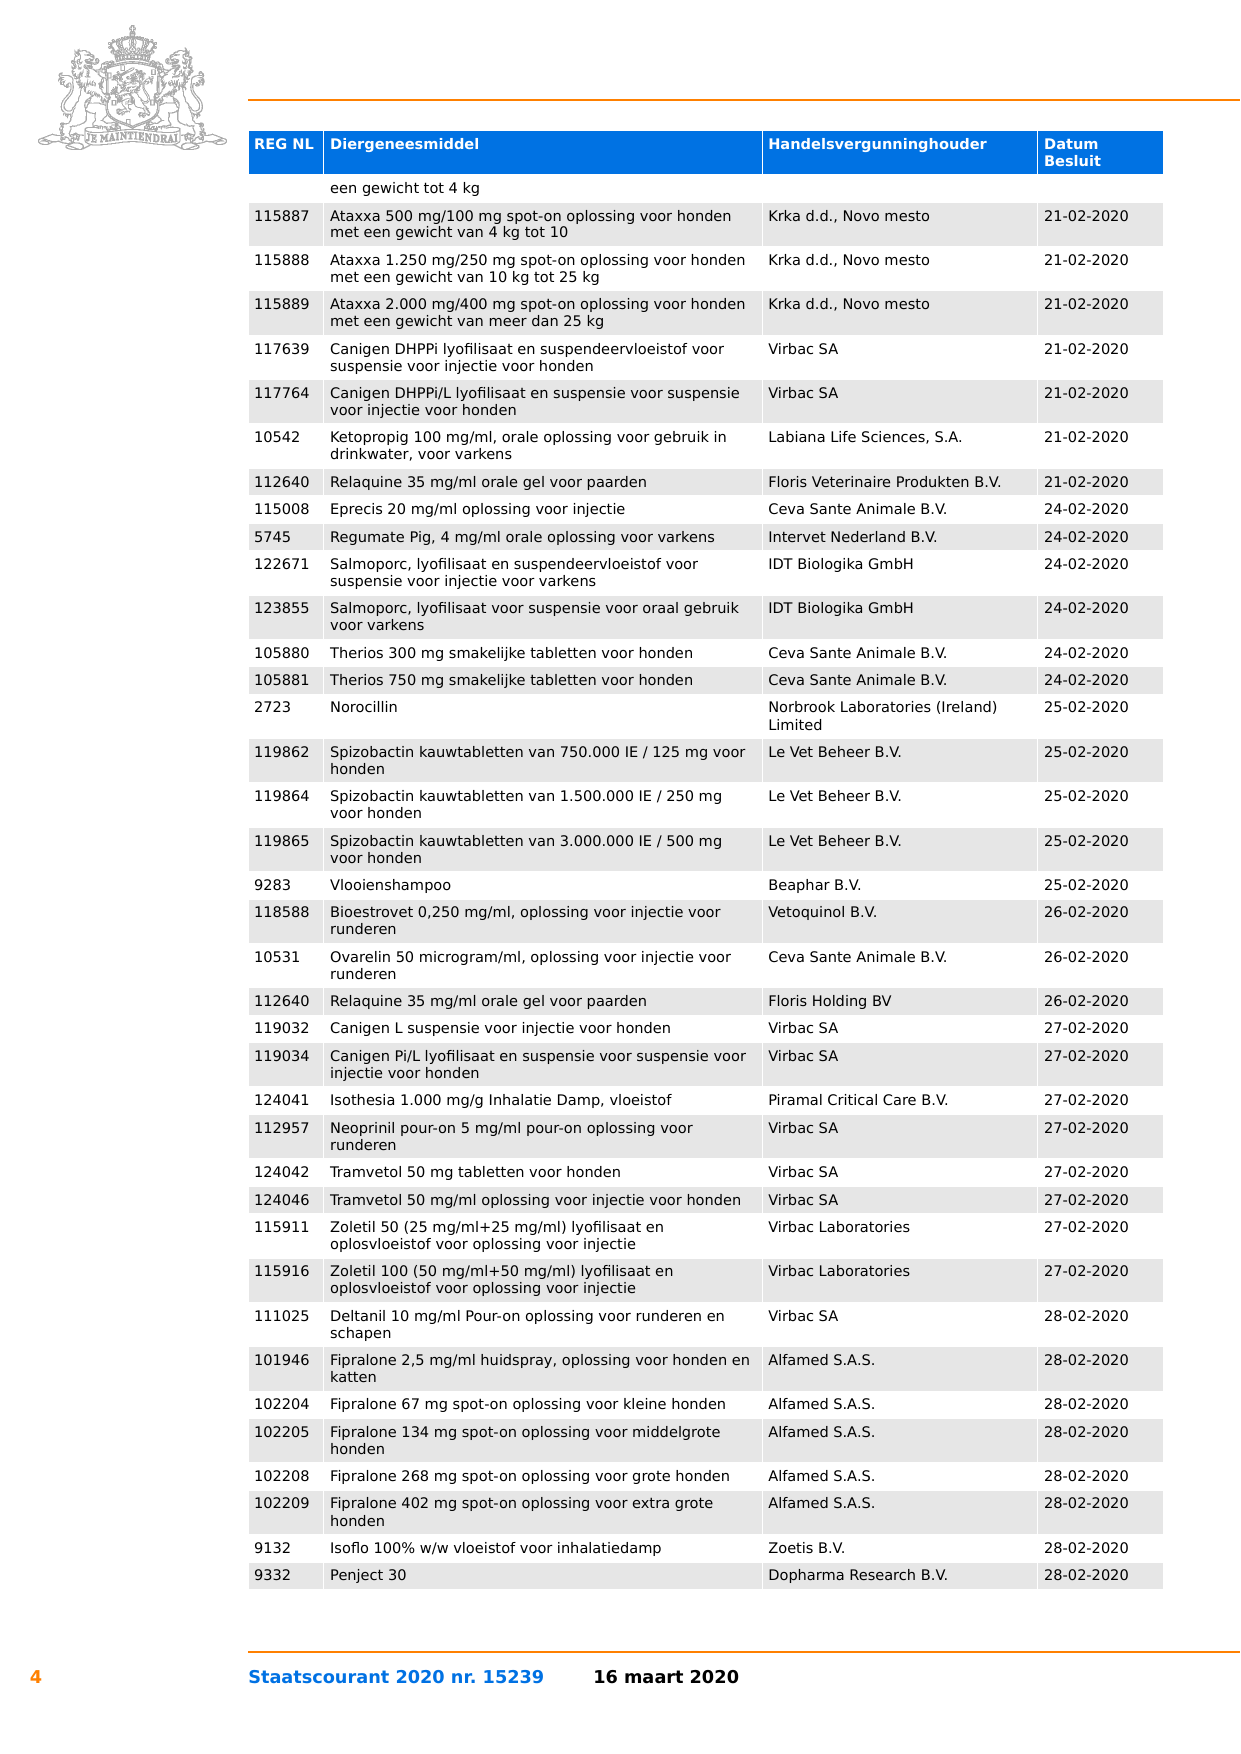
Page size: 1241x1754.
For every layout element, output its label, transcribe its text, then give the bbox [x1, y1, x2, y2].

table_cell 117764 [249, 380, 323, 423]
table_cell Therios 750 mg smakelijke tabletten voor honden [324, 667, 762, 694]
table_cell 115889 [249, 291, 323, 335]
table_cell 28-02-2020 [1038, 1303, 1163, 1346]
table_header REG NL [249, 131, 323, 174]
table_cell 115888 [249, 247, 323, 290]
table_cell 124041 [249, 1088, 323, 1114]
table_cell 24-02-2020 [1038, 667, 1163, 694]
table_cell Virbac SA [763, 380, 1037, 423]
table_cell Virbac SA [763, 1043, 1037, 1086]
table_cell Ataxxa 1.250 mg/250 mg spot-on oplossing voor honden met een gewicht van 10 kg tot 25 kg [324, 247, 762, 290]
table_cell Relaquine 35 mg/ml orale gel voor paarden [324, 469, 762, 495]
table_cell Virbac Laboratories [763, 1259, 1037, 1302]
table_cell Krka d.d., Novo mesto [763, 291, 1037, 335]
table_cell 9132 [249, 1535, 323, 1561]
table_cell 119862 [249, 739, 323, 782]
table_cell Vlooienshampoo [324, 872, 762, 898]
table_cell Krka d.d., Novo mesto [763, 203, 1037, 246]
table_cell 25-02-2020 [1038, 784, 1163, 827]
table_cell 24-02-2020 [1038, 551, 1163, 594]
table_cell 119032 [249, 1016, 323, 1042]
table_cell 115911 [249, 1214, 323, 1257]
table_cell [1038, 175, 1163, 202]
table_cell Virbac SA [763, 1115, 1037, 1158]
table_cell 25-02-2020 [1038, 739, 1163, 782]
table_cell 28-02-2020 [1038, 1419, 1163, 1462]
table_cell 124046 [249, 1187, 323, 1213]
table_cell Ataxxa 500 mg/100 mg spot-on oplossing voor honden met een gewicht van 4 kg tot 10 [324, 203, 762, 246]
table_cell Dopharma Research B.V. [763, 1563, 1037, 1589]
table_cell [249, 175, 323, 202]
table_cell Zoetis B.V. [763, 1535, 1037, 1561]
table_cell Ceva Sante Animale B.V. [763, 640, 1037, 666]
table_cell Spizobactin kauwtabletten van 1.500.000 IE / 250 mg voor honden [324, 784, 762, 827]
table_cell 21-02-2020 [1038, 336, 1163, 379]
table_cell 105880 [249, 640, 323, 666]
picture [38, 25, 227, 150]
table_cell Penject 30 [324, 1563, 762, 1589]
table_cell Tramvetol 50 mg/ml oplossing voor injectie voor honden [324, 1187, 762, 1213]
table_cell Le Vet Beheer B.V. [763, 828, 1037, 871]
table_cell Virbac SA [763, 1016, 1037, 1042]
table_cell 122671 [249, 551, 323, 594]
table_cell 111025 [249, 1303, 323, 1346]
table_cell Ataxxa 2.000 mg/400 mg spot-on oplossing voor honden met een gewicht van meer dan 25 kg [324, 291, 762, 335]
table_cell 26-02-2020 [1038, 900, 1163, 943]
table_cell Ketopropig 100 mg/ml, orale oplossing voor gebruik in drinkwater, voor varkens [324, 425, 762, 468]
table_cell 28-02-2020 [1038, 1347, 1163, 1391]
table_cell Vetoquinol B.V. [763, 900, 1037, 943]
table_cell 27-02-2020 [1038, 1088, 1163, 1114]
table_cell 123855 [249, 596, 323, 639]
table_cell 119865 [249, 828, 323, 871]
table_cell 21-02-2020 [1038, 291, 1163, 335]
table_cell 101946 [249, 1347, 323, 1391]
table_cell Labiana Life Sciences, S.A. [763, 425, 1037, 468]
table_cell Spizobactin kauwtabletten van 3.000.000 IE / 500 mg voor honden [324, 828, 762, 871]
table_cell 28-02-2020 [1038, 1463, 1163, 1490]
table_cell 28-02-2020 [1038, 1392, 1163, 1418]
table_cell Floris Holding BV [763, 988, 1037, 1015]
table_header Handelsvergunninghouder [763, 131, 1037, 174]
table_cell Bioestrovet 0,250 mg/ml, oplossing voor injectie voor runderen [324, 900, 762, 943]
table_cell 28-02-2020 [1038, 1535, 1163, 1561]
table_cell Ovarelin 50 microgram/ml, oplossing voor injectie voor runderen [324, 944, 762, 987]
table_cell 21-02-2020 [1038, 247, 1163, 290]
table_cell Fipralone 268 mg spot-on oplossing voor grote honden [324, 1463, 762, 1490]
table_cell Alfamed S.A.S. [763, 1491, 1037, 1534]
table_cell 5745 [249, 524, 323, 550]
table_cell 112640 [249, 469, 323, 495]
table_cell Virbac SA [763, 1159, 1037, 1186]
table_cell Spizobactin kauwtabletten van 750.000 IE / 125 mg voor honden [324, 739, 762, 782]
table_cell Krka d.d., Novo mesto [763, 247, 1037, 290]
table_cell Alfamed S.A.S. [763, 1419, 1037, 1462]
table_cell Virbac Laboratories [763, 1214, 1037, 1257]
table_cell 115887 [249, 203, 323, 246]
table_cell 27-02-2020 [1038, 1259, 1163, 1302]
table_cell Tramvetol 50 mg tabletten voor honden [324, 1159, 762, 1186]
table_cell Piramal Critical Care B.V. [763, 1088, 1037, 1114]
table_cell Neoprinil pour-on 5 mg/ml pour-on oplossing voor runderen [324, 1115, 762, 1158]
table_cell 27-02-2020 [1038, 1187, 1163, 1213]
table_cell Regumate Pig, 4 mg/ml orale oplossing voor varkens [324, 524, 762, 550]
table_cell Isothesia 1.000 mg/g Inhalatie Damp, vloeistof [324, 1088, 762, 1114]
table_cell Intervet Nederland B.V. [763, 524, 1037, 550]
table_cell 9332 [249, 1563, 323, 1589]
table_cell 10542 [249, 425, 323, 468]
table_cell 102209 [249, 1491, 323, 1534]
table_cell 105881 [249, 667, 323, 694]
table_cell Norbrook Laboratories (Ireland) Limited [763, 695, 1037, 738]
table_cell Canigen DHPPi/L lyofilisaat en suspensie voor suspensie voor injectie voor honden [324, 380, 762, 423]
table_cell 24-02-2020 [1038, 596, 1163, 639]
table_cell 112957 [249, 1115, 323, 1158]
table_cell 26-02-2020 [1038, 944, 1163, 987]
table_cell 21-02-2020 [1038, 425, 1163, 468]
table_cell Fipralone 67 mg spot-on oplossing voor kleine honden [324, 1392, 762, 1418]
table_cell 102208 [249, 1463, 323, 1490]
table_cell 115916 [249, 1259, 323, 1302]
table_header Diergeneesmiddel [324, 131, 762, 174]
table_cell 112640 [249, 988, 323, 1015]
table_cell 124042 [249, 1159, 323, 1186]
table_cell 10531 [249, 944, 323, 987]
table_cell 117639 [249, 336, 323, 379]
table_cell 115008 [249, 496, 323, 523]
table_cell Alfamed S.A.S. [763, 1463, 1037, 1490]
table_cell 28-02-2020 [1038, 1491, 1163, 1534]
table_cell 118588 [249, 900, 323, 943]
table_cell Salmoporc, lyofilisaat en suspendeervloeistof voor suspensie voor injectie voor varkens [324, 551, 762, 594]
table_cell 2723 [249, 695, 323, 738]
table_cell Zoletil 50 (25 mg/ml+25 mg/ml) lyofilisaat en oplosvloeistof voor oplossing voor injectie [324, 1214, 762, 1257]
table_cell IDT Biologika GmbH [763, 551, 1037, 594]
table_cell Beaphar B.V. [763, 872, 1037, 898]
table_cell 21-02-2020 [1038, 380, 1163, 423]
table_cell 102204 [249, 1392, 323, 1418]
table_cell Eprecis 20 mg/ml oplossing voor injectie [324, 496, 762, 523]
table_cell Fipralone 402 mg spot-on oplossing voor extra grote honden [324, 1491, 762, 1534]
table_cell 26-02-2020 [1038, 988, 1163, 1015]
table_cell Alfamed S.A.S. [763, 1392, 1037, 1418]
table_cell Virbac SA [763, 1187, 1037, 1213]
table_cell Le Vet Beheer B.V. [763, 784, 1037, 827]
table_cell Virbac SA [763, 336, 1037, 379]
table_cell 9283 [249, 872, 323, 898]
table_cell IDT Biologika GmbH [763, 596, 1037, 639]
table_cell 119864 [249, 784, 323, 827]
table_cell 21-02-2020 [1038, 203, 1163, 246]
table_cell Canigen DHPPi lyofilisaat en suspendeervloeistof voor suspensie voor injectie voor honden [324, 336, 762, 379]
table_cell 119034 [249, 1043, 323, 1086]
table_cell 25-02-2020 [1038, 828, 1163, 871]
table_cell Floris Veterinaire Produkten B.V. [763, 469, 1037, 495]
table_cell een gewicht tot 4 kg [324, 175, 762, 202]
table_cell [763, 175, 1037, 202]
table_cell 24-02-2020 [1038, 524, 1163, 550]
table_cell Ceva Sante Animale B.V. [763, 496, 1037, 523]
table_cell Fipralone 2,5 mg/ml huidspray, oplossing voor honden en katten [324, 1347, 762, 1391]
table_cell Fipralone 134 mg spot-on oplossing voor middelgrote honden [324, 1419, 762, 1462]
table_cell 25-02-2020 [1038, 695, 1163, 738]
table_cell Therios 300 mg smakelijke tabletten voor honden [324, 640, 762, 666]
table_cell 24-02-2020 [1038, 640, 1163, 666]
table_cell Relaquine 35 mg/ml orale gel voor paarden [324, 988, 762, 1015]
table_cell 25-02-2020 [1038, 872, 1163, 898]
table_cell Canigen Pi/L lyofilisaat en suspensie voor suspensie voor injectie voor honden [324, 1043, 762, 1086]
table_cell Norocillin [324, 695, 762, 738]
table_cell Salmoporc, lyofilisaat voor suspensie voor oraal gebruik voor varkens [324, 596, 762, 639]
table_cell Virbac SA [763, 1303, 1037, 1346]
table_cell Isoflo 100% w/w vloeistof voor inhalatiedamp [324, 1535, 762, 1561]
table_cell 27-02-2020 [1038, 1214, 1163, 1257]
table_cell Canigen L suspensie voor injectie voor honden [324, 1016, 762, 1042]
table_cell 27-02-2020 [1038, 1016, 1163, 1042]
table_cell 27-02-2020 [1038, 1043, 1163, 1086]
table_cell 28-02-2020 [1038, 1563, 1163, 1589]
table_cell Le Vet Beheer B.V. [763, 739, 1037, 782]
table_header Datum Besluit [1038, 131, 1163, 174]
table_cell 27-02-2020 [1038, 1115, 1163, 1158]
table_cell Ceva Sante Animale B.V. [763, 944, 1037, 987]
table_cell Deltanil 10 mg/ml Pour-on oplossing voor runderen en schapen [324, 1303, 762, 1346]
table_cell Zoletil 100 (50 mg/ml+50 mg/ml) lyofilisaat en oplosvloeistof voor oplossing voor injectie [324, 1259, 762, 1302]
table_cell Alfamed S.A.S. [763, 1347, 1037, 1391]
table_cell 21-02-2020 [1038, 469, 1163, 495]
table_cell Ceva Sante Animale B.V. [763, 667, 1037, 694]
table_cell 102205 [249, 1419, 323, 1462]
table_cell 24-02-2020 [1038, 496, 1163, 523]
table_cell 27-02-2020 [1038, 1159, 1163, 1186]
